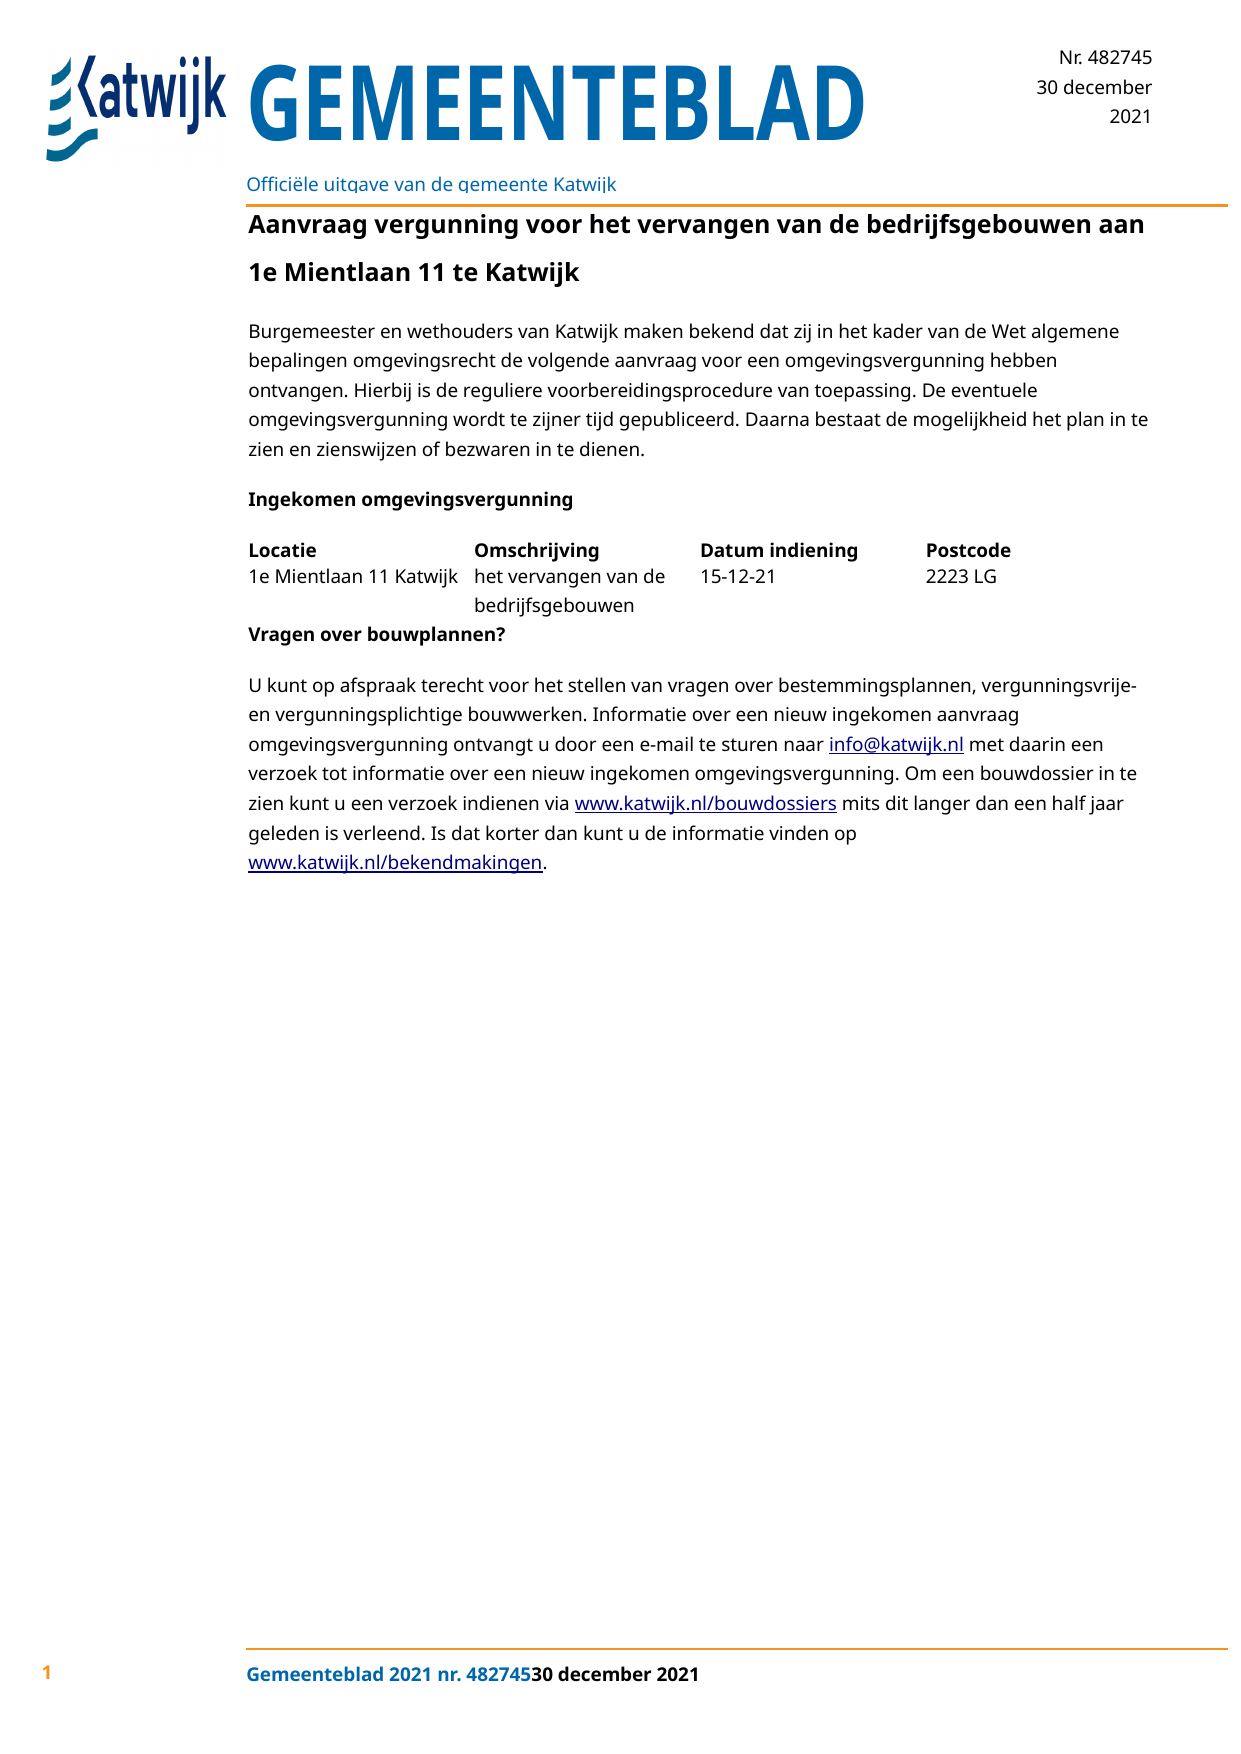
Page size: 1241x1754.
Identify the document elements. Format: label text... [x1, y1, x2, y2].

table_header Locatie [248, 537, 474, 563]
text Aanvraag vergunning voor het vervangen van de bedrijfsgebouwen aan 1e Mientlaan 11 te Katwijk [248, 207, 1152, 288]
table_cell 15-12-21 [700, 563, 926, 618]
table_header Postcode [926, 537, 1152, 563]
table_cell 1e Mientlaan 11 Katwijk [248, 563, 474, 618]
table_cell 2223 LG [926, 563, 1152, 618]
text Ingekomen omgevingsvergunning [248, 487, 1152, 512]
text Vragen over bouwplannen? [248, 621, 1152, 647]
text U kunt op afspraak terecht voor het stellen van vragen over bestemmingsplannen, vergunningsvrije- en vergunningsplichtige bouwwerken. Informatie over een nieuw ingekomen aanvraag omgevingsvergunning ontvangt u door een e-mail te sturen naar info@katwijk.nl met daarin een verzoek tot informatie over een nieuw ingekomen omgevingsvergunning. Om een bouwdossier in te zien kunt u een verzoek indienen via www.katwijk.nl/bouwdossiers mits dit langer dan een half jaar geleden is verleend. Is dat korter dan kunt u de informatie vinden op www.katwijk.nl/bekendmakingen. [248, 672, 1152, 875]
picture [41, 47, 231, 172]
table_header Datum indiening [700, 537, 926, 563]
text Burgemeester en wethouders van Katwijk maken bekend dat zij in het kader van de Wet algemene bepalingen omgevingsrecht de volgende aanvraag voor een omgevingsvergunning hebben ontvangen. Hierbij is de reguliere voorbereidingsprocedure van toepassing. De eventuele omgevingsvergunning wordt te zijner tijd gepubliceerd. Daarna bestaat de mogelijkheid het plan in te zien en zienswijzen of bezwaren in te dienen. [248, 318, 1152, 462]
table_header Omschrijving [474, 537, 700, 563]
table_cell het vervangen van de bedrijfsgebouwen [474, 563, 700, 618]
